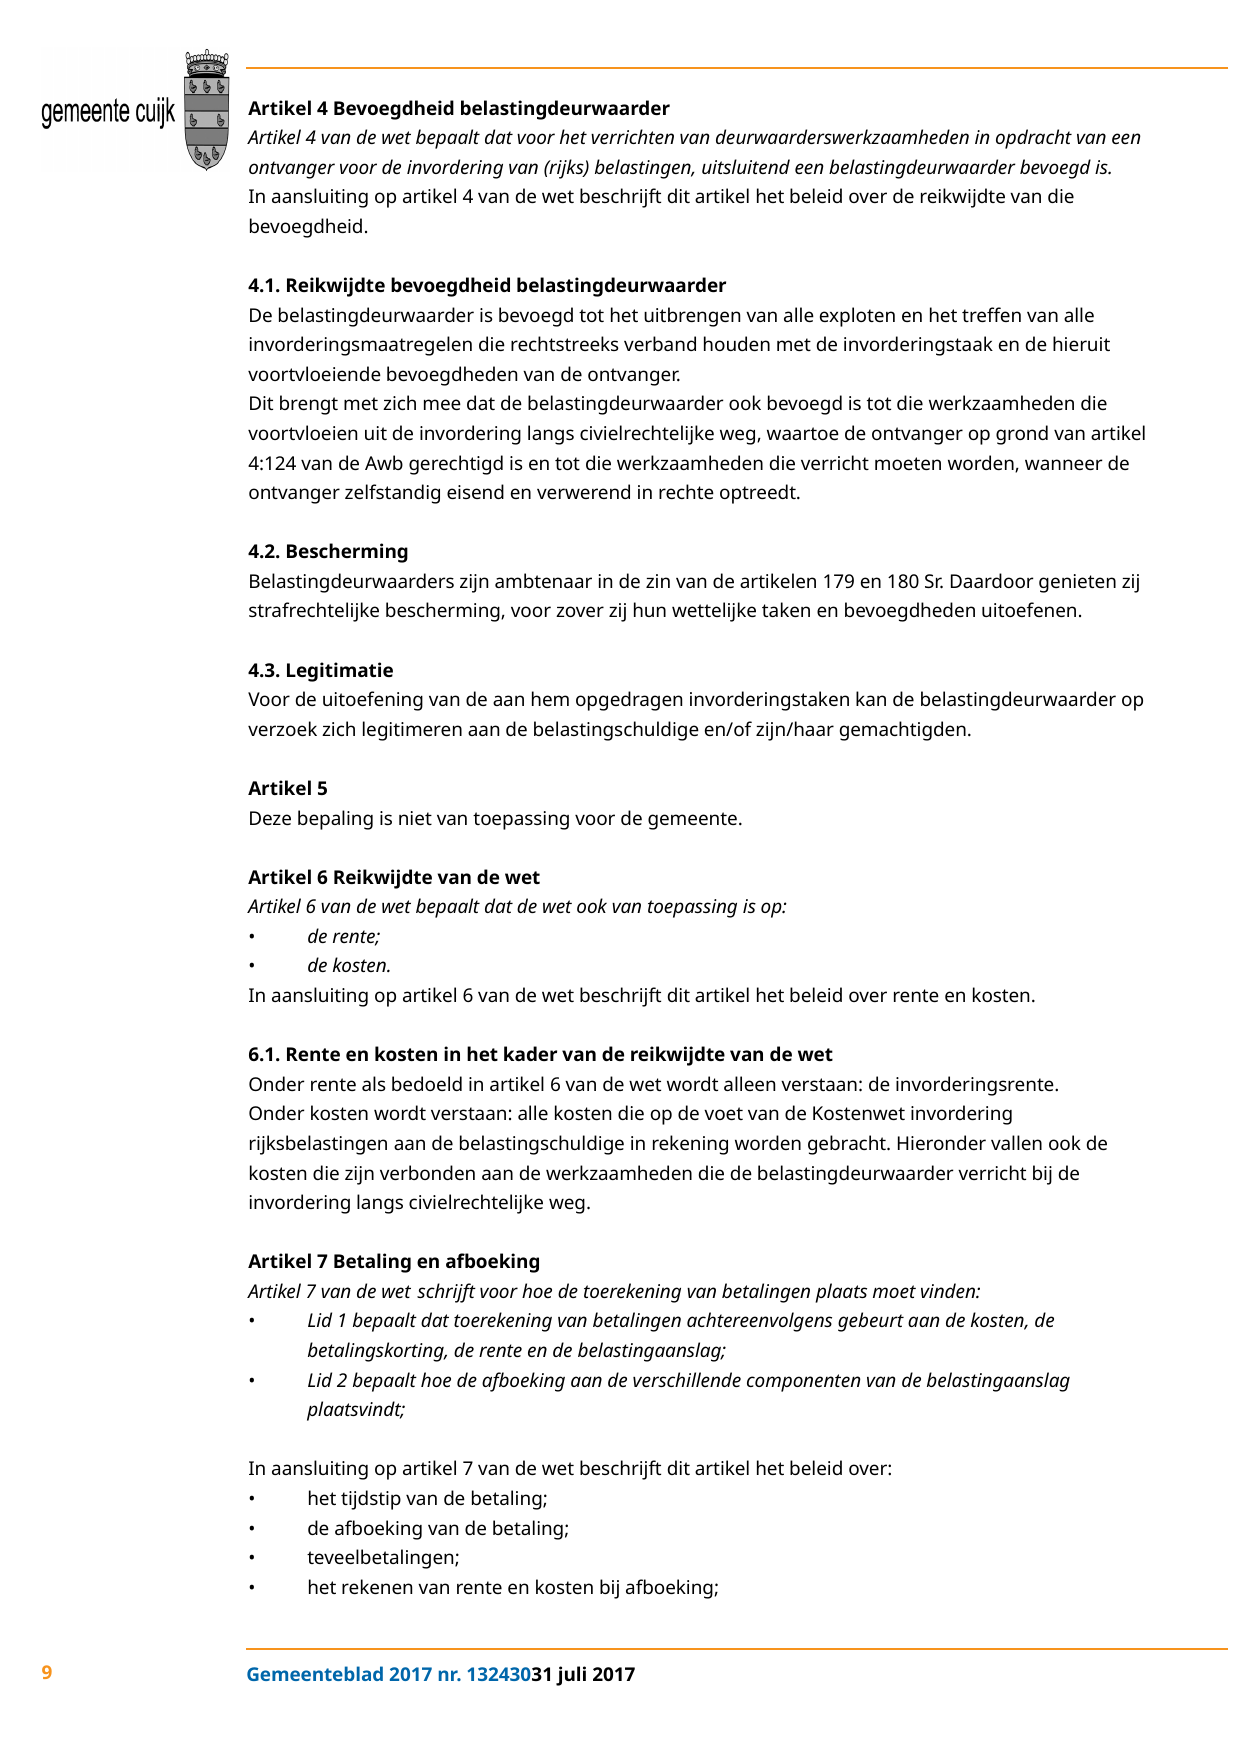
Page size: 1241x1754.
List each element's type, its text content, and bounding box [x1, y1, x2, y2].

list de afboeking van de betaling; [248, 1515, 1152, 1541]
text Artikel 7 Betaling en afboeking [248, 1248, 1152, 1274]
text 4.3. Legitimatie [248, 657, 1152, 683]
text Deze bepaling is niet van toepassing voor de gemeente. [248, 805, 1152, 831]
text 4.2. Bescherming [248, 538, 1152, 564]
text Dit brengt met zich mee dat de belastingdeurwaarder ook bevoegd is tot die werkzaamheden die voortvloeien uit de invordering langs civielrechtelijke weg, waartoe de ontvanger op grond van artikel 4:124 van de Awb gerechtigd is en tot die werkzaamheden die verricht moeten worden, wanneer de ontvanger zelfstandig eisend en verwerend in rechte optreedt. [248, 391, 1152, 505]
text Onder rente als bedoeld in artikel 6 van de wet wordt alleen verstaan: de invorderingsrente. [248, 1071, 1152, 1097]
list het tijdstip van de betaling; [248, 1485, 1152, 1511]
text Artikel 6 van de wet bepaalt dat de wet ook van toepassing is op: [248, 893, 1152, 919]
text In aansluiting op artikel 4 van de wet beschrijft dit artikel het beleid over de reikwijdte van die bevoegdheid. [248, 183, 1152, 239]
text 6.1. Rente en kosten in het kader van de reikwijdte van de wet [248, 1041, 1152, 1067]
text Belastingdeurwaarders zijn ambtenaar in de zin van de artikelen 179 en 180 Sr. Daardoor genieten zij strafrechtelijke bescherming, voor zover zij hun wettelijke taken en bevoegdheden uitoefenen. [248, 568, 1152, 623]
text Artikel 5 [248, 775, 1152, 801]
text Artikel 6 Reikwijdte van de wet [248, 864, 1152, 890]
list Lid 1 bepaalt dat toerekening van betalingen achtereenvolgens gebeurt aan de kosten, de betalingskorting, de rente en de belastingaanslag; [248, 1308, 1152, 1363]
list de rente; [248, 923, 1152, 949]
text Voor de uitoefening van de aan hem opgedragen invorderingstaken kan de belastingdeurwaarder op verzoek zich legitimeren aan de belastingschuldige en/of zijn/haar gemachtigden. [248, 686, 1152, 742]
text Onder kosten wordt verstaan: alle kosten die op de voet van de Kostenwet invordering rijksbelastingen aan de belastingschuldige in rekening worden gebracht. Hieronder vallen ook de kosten die zijn verbonden aan de werkzaamheden die de belastingdeurwaarder verricht bij de invordering langs civielrechtelijke weg. [248, 1101, 1152, 1215]
picture [41, 47, 231, 172]
text In aansluiting op artikel 7 van de wet beschrijft dit artikel het beleid over: [248, 1456, 1152, 1481]
text Artikel 7 van de wet schrijft voor hoe de toerekening van betalingen plaats moet vinden: [248, 1278, 1152, 1304]
text 4.1. Reikwijdte bevoegdheid belastingdeurwaarder [248, 272, 1152, 298]
list het rekenen van rente en kosten bij afboeking; [248, 1574, 1152, 1600]
text Artikel 4 van de wet bepaalt dat voor het verrichten van deurwaarderswerkzaamheden in opdracht van een ontvanger voor de invordering van (rijks) belastingen, uitsluitend een belastingdeurwaarder bevoegd is. [248, 124, 1152, 180]
text Artikel 4 Bevoegdheid belastingdeurwaarder [248, 95, 1152, 121]
list Lid 2 bepaalt hoe de afboeking aan de verschillende componenten van de belastingaanslag plaatsvindt; [248, 1367, 1152, 1422]
text In aansluiting op artikel 6 van de wet beschrijft dit artikel het beleid over rente en kosten. [248, 982, 1152, 1008]
list teveelbetalingen; [248, 1544, 1152, 1570]
text De belastingdeurwaarder is bevoegd tot het uitbrengen van alle exploten en het treffen van alle invorderingsmaatregelen die rechtstreeks verband houden met de invorderingstaak en de hieruit voortvloeiende bevoegdheden van de ontvanger. [248, 302, 1152, 387]
list de kosten. [248, 953, 1152, 978]
